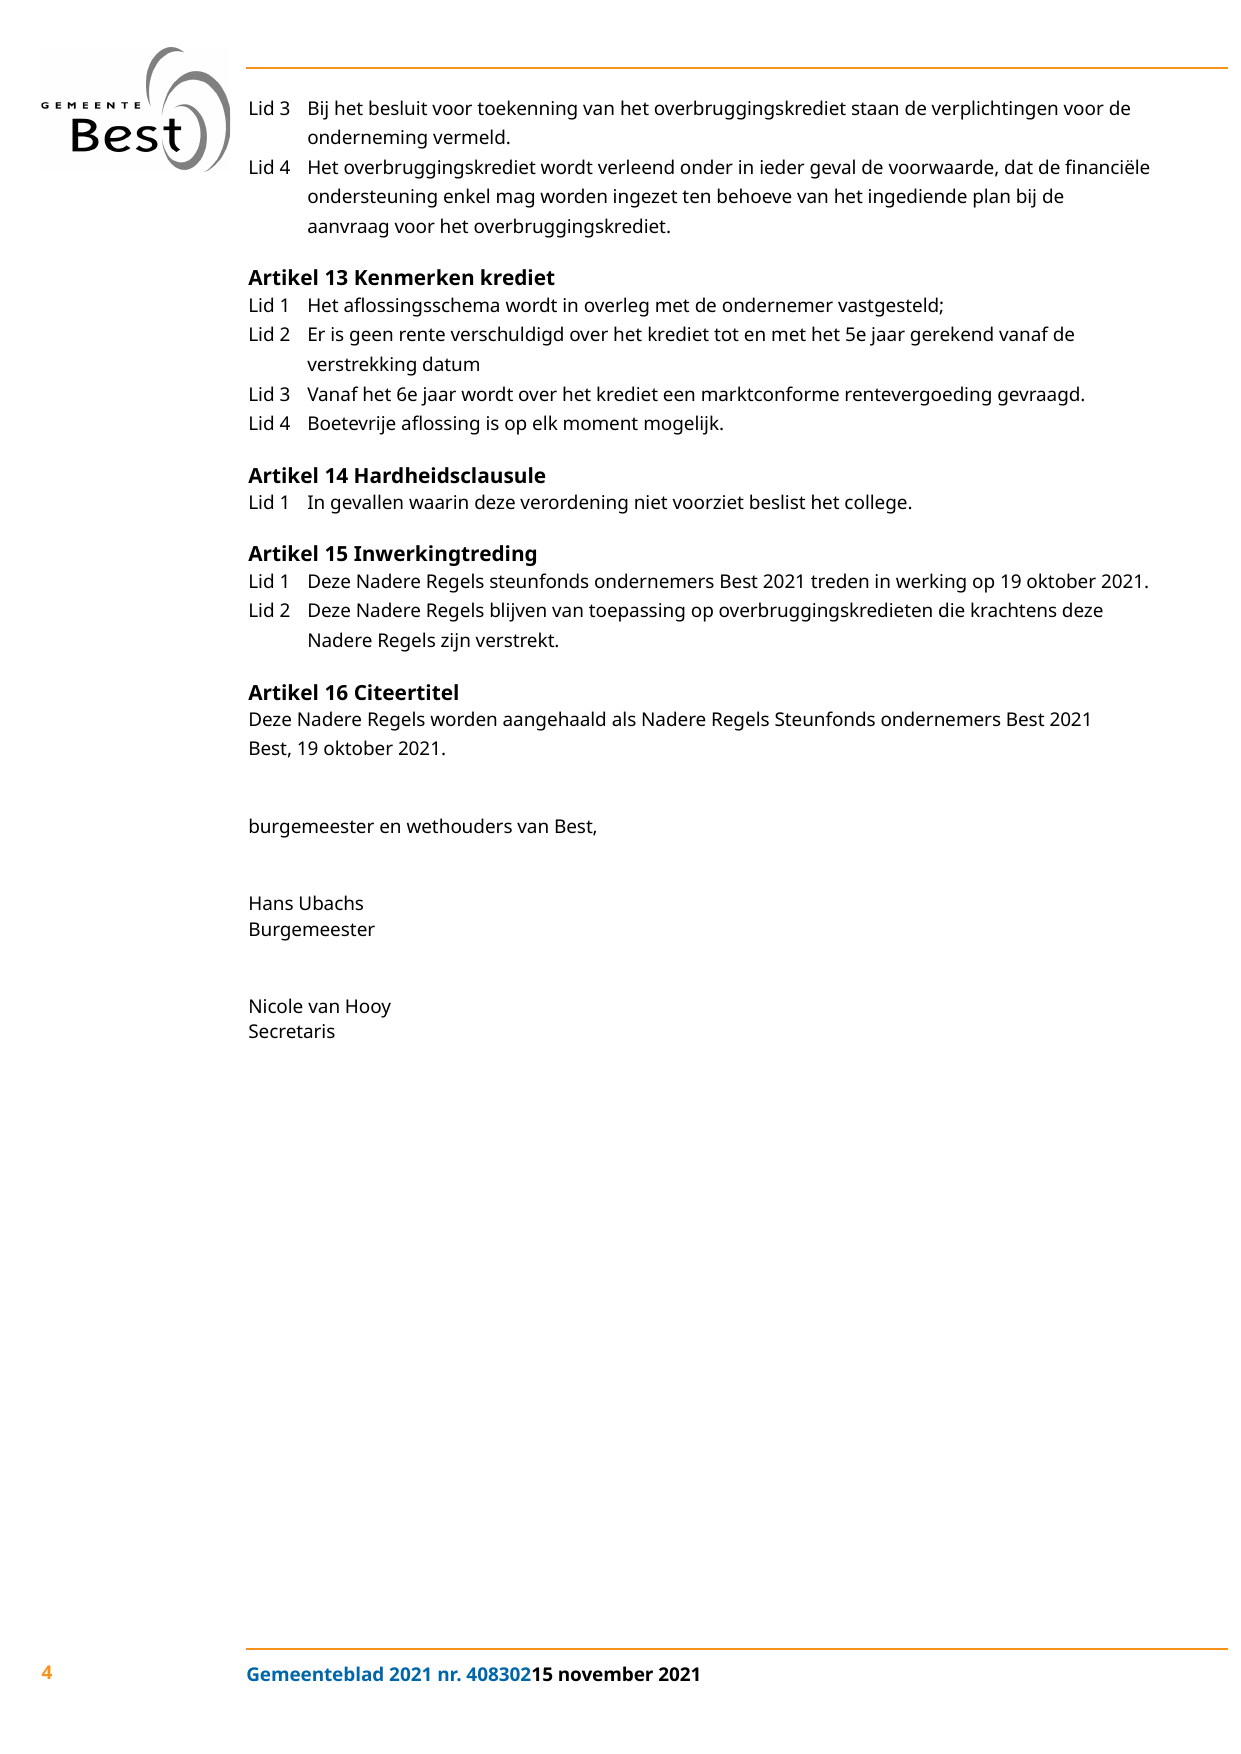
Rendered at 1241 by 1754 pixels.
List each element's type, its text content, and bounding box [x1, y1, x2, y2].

text Best, 19 oktober 2021. [248, 736, 1152, 761]
list In gevallen waarin deze verordening niet voorziet beslist het college. [248, 489, 1152, 515]
list Boetevrije aflossing is op elk moment mogelijk. [248, 410, 1152, 436]
text Secretaris [248, 1019, 1152, 1044]
text Artikel 16 Citeertitel [248, 678, 1152, 706]
text Artikel 14 Hardheidsclausule [248, 461, 1152, 489]
text Hans Ubachs [248, 890, 1152, 916]
list Er is geen rente verschuldigd over het krediet tot en met het 5e jaar gerekend vanaf de verstrekking datum [248, 322, 1152, 377]
list Deze Nadere Regels steunfonds ondernemers Best 2021 treden in werking op 19 oktober 2021. [248, 568, 1152, 594]
list Het overbruggingskrediet wordt verleend onder in ieder geval de voorwaarde, dat de financiële ondersteuning enkel mag worden ingezet ten behoeve van het ingediende plan bij de aanvraag voor het overbruggingskrediet. [248, 154, 1152, 239]
text burgemeester en wethouders van Best, [248, 813, 1152, 838]
list Het aflossingsschema wordt in overleg met de ondernemer vastgesteld; [248, 292, 1152, 318]
picture [41, 47, 231, 172]
list Bij het besluit voor toekenning van het overbruggingskrediet staan de verplichtingen voor de onderneming vermeld. [248, 95, 1152, 150]
text Nicole van Hooy [248, 993, 1152, 1019]
text Deze Nadere Regels worden aangehaald als Nadere Regels Steunfonds ondernemers Best 2021 [248, 706, 1152, 732]
list Deze Nadere Regels blijven van toepassing op overbruggingskredieten die krachtens deze Nadere Regels zijn verstrekt. [248, 598, 1152, 653]
text Artikel 13 Kenmerken krediet [248, 263, 1152, 292]
text Artikel 15 Inwerkingtreding [248, 539, 1152, 568]
text Burgemeester [248, 916, 1152, 941]
list Vanaf het 6e jaar wordt over het krediet een marktconforme rentevergoeding gevraagd. [248, 381, 1152, 406]
